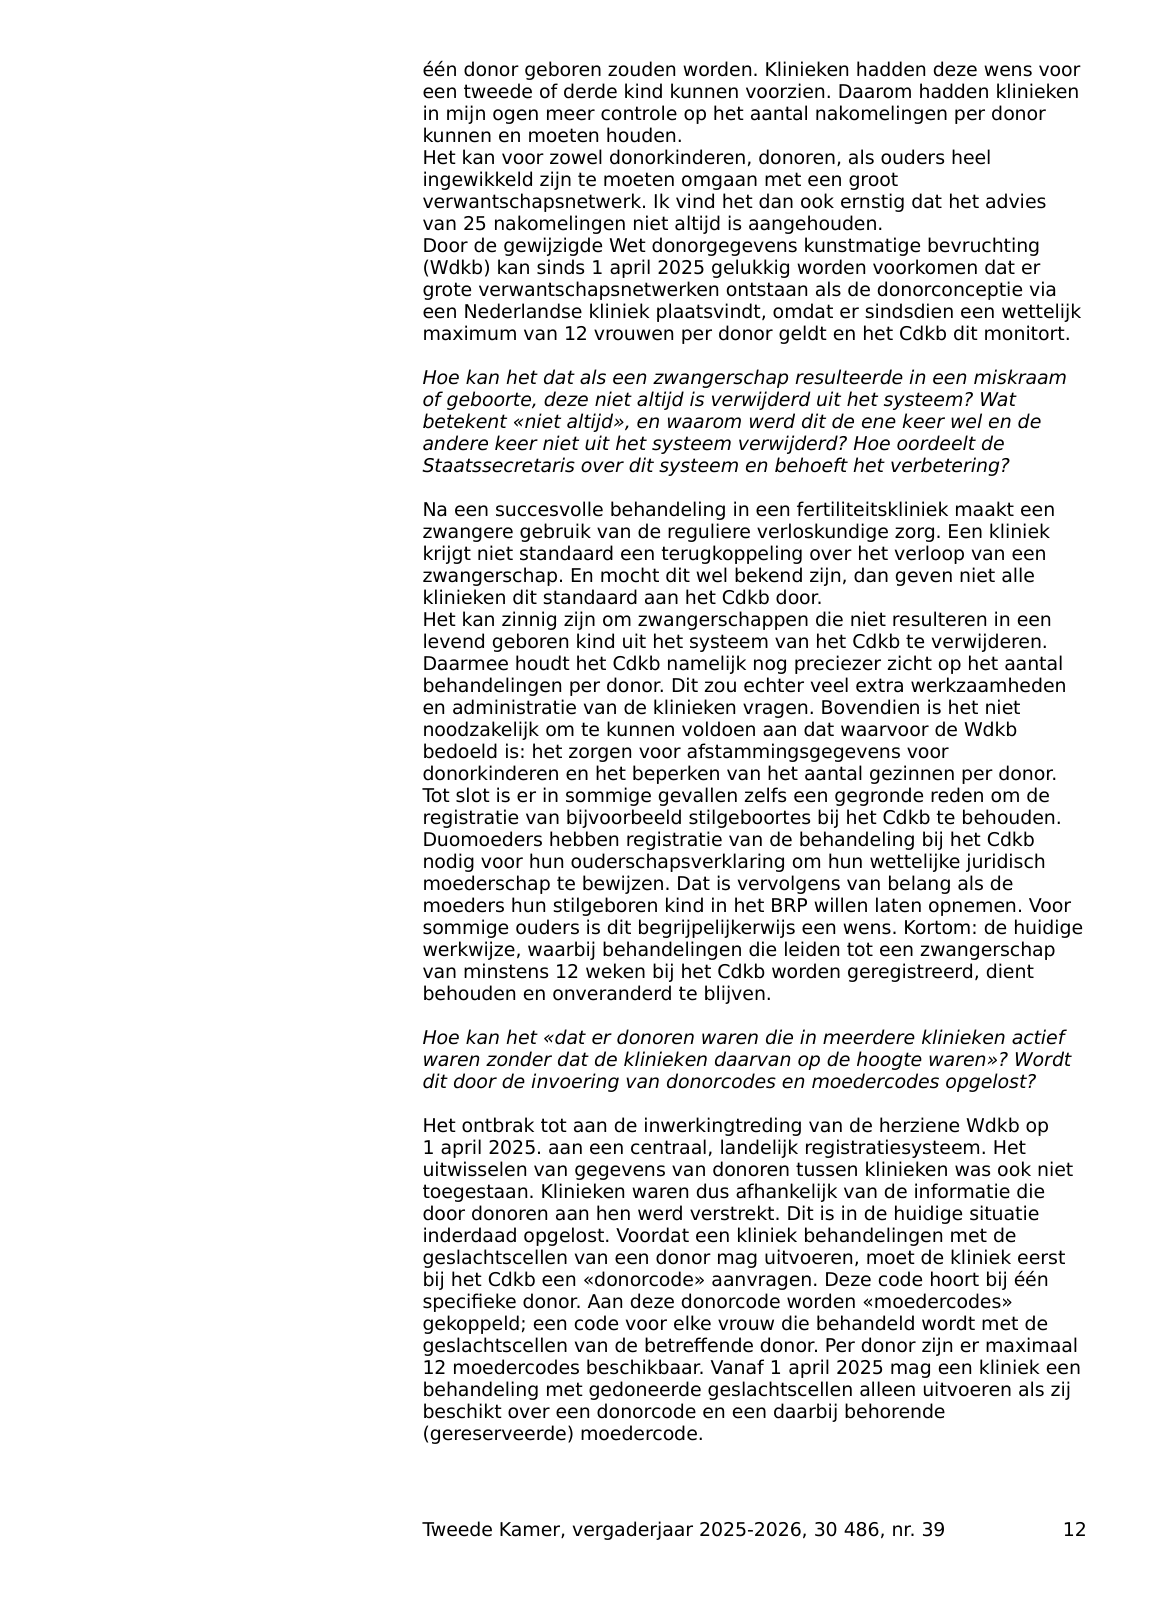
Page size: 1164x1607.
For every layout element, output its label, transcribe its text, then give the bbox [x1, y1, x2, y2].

text Het kan zinnig zijn om zwangerschappen die niet resulteren in een levend geboren kind uit het systeem van het Cdkb te verwijderen. Daarmee houdt het Cdkb namelijk nog preciezer zicht op het aantal behandelingen per donor. Dit zou echter veel extra werkzaamheden en administratie van de klinieken vragen. Bovendien is het niet noodzakelijk om te kunnen voldoen aan dat waarvoor de Wdkb bedoeld is: het zorgen voor afstammingsgegevens voor donorkinderen en het beperken van het aantal gezinnen per donor. Tot slot is er in sommige gevallen zelfs een gegronde reden om de registratie van bijvoorbeeld stilgeboortes bij het Cdkb te behouden. Duomoeders hebben registratie van de behandeling bij het Cdkb nodig voor hun ouderschapsverklaring om hun wettelijke juridisch moederschap te bewijzen. Dat is vervolgens van belang als de moeders hun stilgeboren kind in het BRP willen laten opnemen. Voor sommige ouders is dit begrijpelijkerwijs een wens. Kortom: de huidige werkwijze, waarbij behandelingen die leiden tot een zwangerschap van minstens 12 weken bij het Cdkb worden geregistreerd, dient behouden en onveranderd te blijven. [422, 609, 1087, 1004]
text Het kan voor zowel donorkinderen, donoren, als ouders heel ingewikkeld zijn te moeten omgaan met een groot verwantschapsnetwerk. Ik vind het dan ook ernstig dat het advies van 25 nakomelingen niet altijd is aangehouden. [422, 147, 1087, 235]
text één donor geboren zouden worden. Klinieken hadden deze wens voor een tweede of derde kind kunnen voorzien. Daarom hadden klinieken in mijn ogen meer controle op het aantal nakomelingen per donor kunnen en moeten houden. [422, 59, 1087, 147]
text Door de gewijzigde Wet donorgegevens kunstmatige bevruchting (Wdkb) kan sinds 1 april 2025 gelukkig worden voorkomen dat er grote verwantschapsnetwerken ontstaan als de donorconceptie via een Nederlandse kliniek plaatsvindt, omdat er sindsdien een wettelijk maximum van 12 vrouwen per donor geldt en het Cdkb dit monitort. [422, 235, 1087, 345]
text Na een succesvolle behandeling in een fertiliteitskliniek maakt een zwangere gebruik van de reguliere verloskundige zorg. Een kliniek krijgt niet standaard een terugkoppeling over het verloop van een zwangerschap. En mocht dit wel bekend zijn, dan geven niet alle klinieken dit standaard aan het Cdkb door. [422, 499, 1087, 609]
text Hoe kan het «dat er donoren waren die in meerdere klinieken actief waren zonder dat de klinieken daarvan op de hoogte waren»? Wordt dit door de invoering van donorcodes en moedercodes opgelost? [422, 1027, 1087, 1093]
text Het ontbrak tot aan de inwerkingtreding van de herziene Wdkb op 1 april 2025. aan een centraal, landelijk registratiesysteem. Het uitwisselen van gegevens van donoren tussen klinieken was ook niet toegestaan. Klinieken waren dus afhankelijk van de informatie die door donoren aan hen werd verstrekt. Dit is in de huidige situatie inderdaad opgelost. Voordat een kliniek behandelingen met de geslachtscellen van een donor mag uitvoeren, moet de kliniek eerst bij het Cdkb een «donorcode» aanvragen. Deze code hoort bij één specifieke donor. Aan deze donorcode worden «moedercodes» gekoppeld; een code voor elke vrouw die behandeld wordt met de geslachtscellen van de betreffende donor. Per donor zijn er maximaal 12 moedercodes beschikbaar. Vanaf 1 april 2025 mag een kliniek een behandeling met gedoneerde geslachtscellen alleen uitvoeren als zij beschikt over een donorcode en een daarbij behorende (gereserveerde) moedercode. [422, 1115, 1087, 1444]
text Hoe kan het dat als een zwangerschap resulteerde in een miskraam of geboorte, deze niet altijd is verwijderd uit het systeem? Wat betekent «niet altijd», en waarom werd dit de ene keer wel en de andere keer niet uit het systeem verwijderd? Hoe oordeelt de Staatssecretaris over dit systeem en behoeft het verbetering? [422, 367, 1087, 477]
